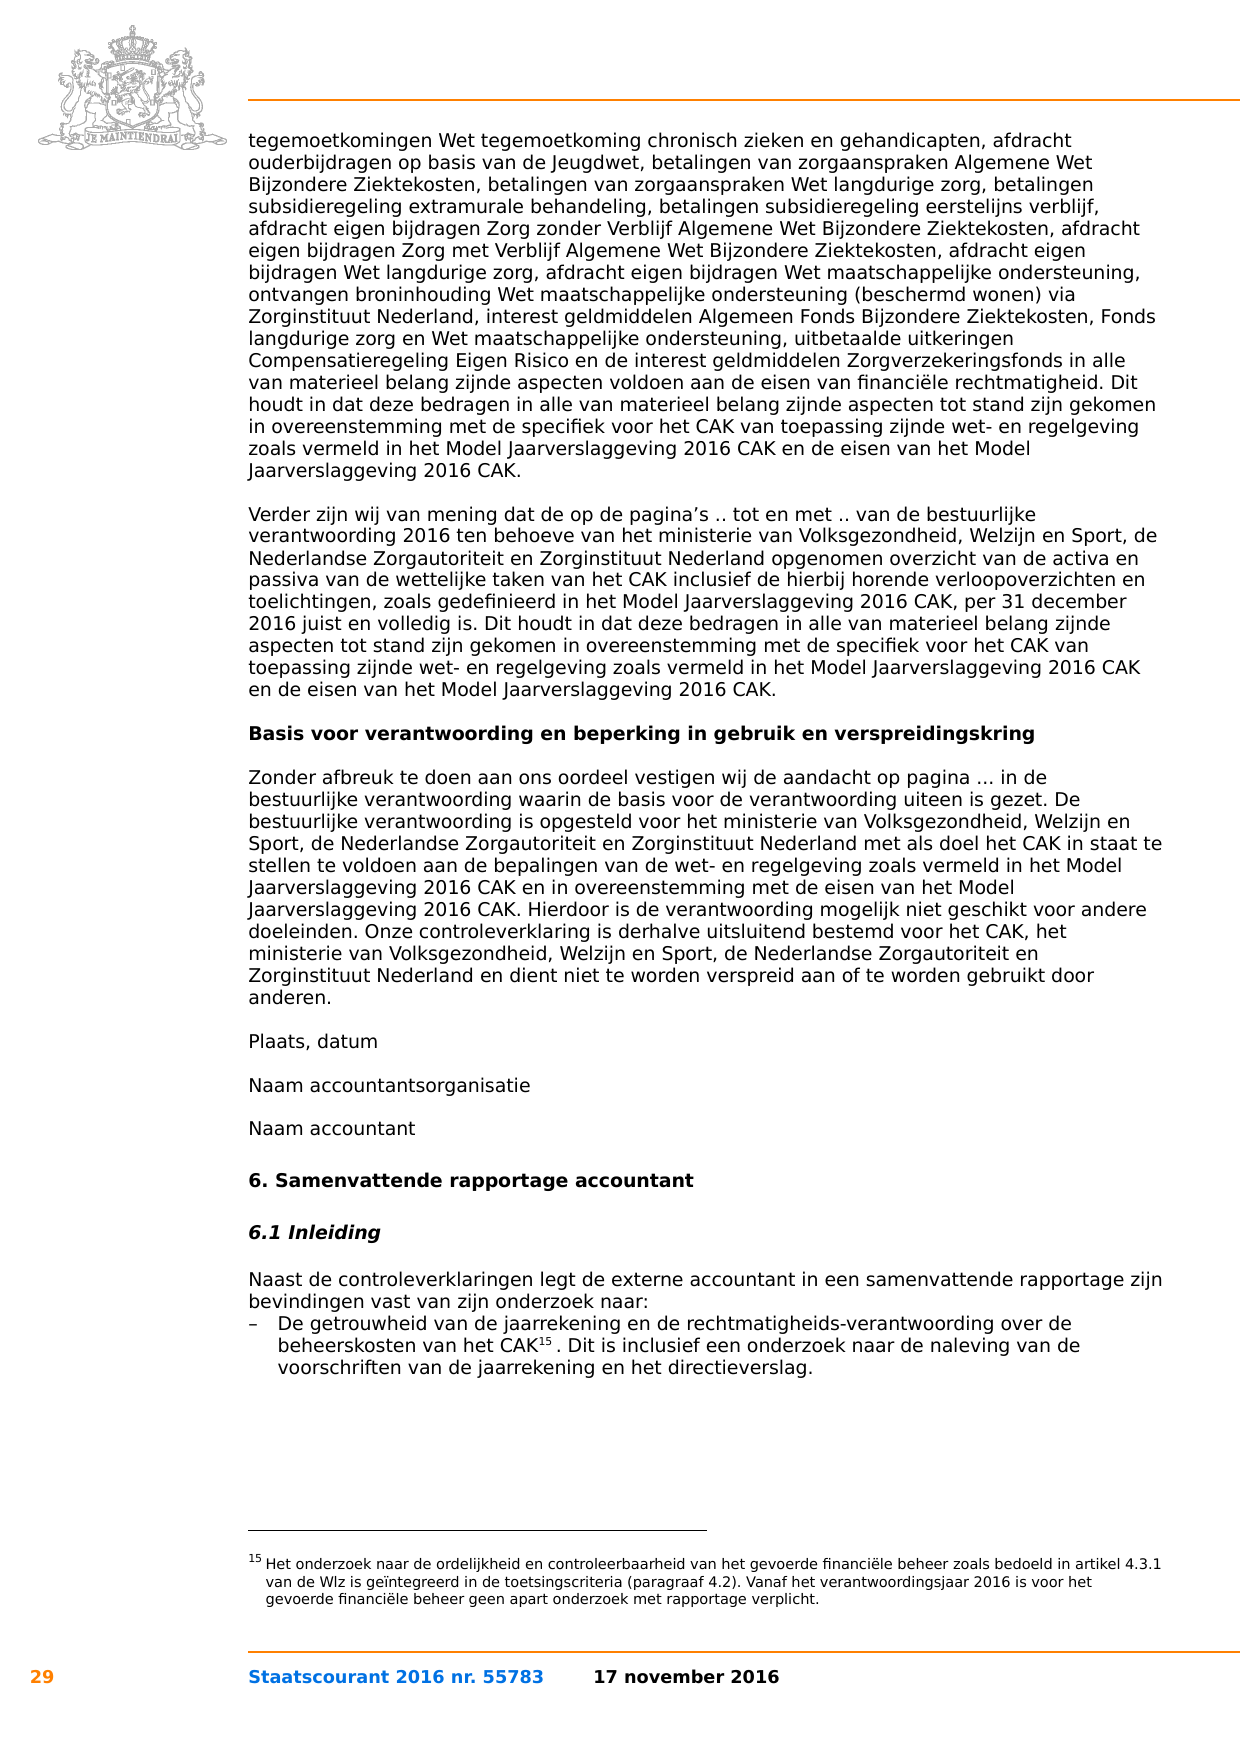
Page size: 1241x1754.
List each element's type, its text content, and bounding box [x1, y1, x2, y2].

text Naam accountantsorganisatie [248, 1074, 1163, 1096]
text – De getrouwheid van de jaarrekening en de rechtmatigheids-verantwoording over de beheerskosten van het CAK. Dit is inclusief een onderzoek naar de naleving van de voorschriften van de jaarrekening en het directieverslag. [248, 1313, 1163, 1379]
subtitle 6. Samenvattende rapportage accountant [248, 1170, 1163, 1192]
text tegemoetkomingen Wet tegemoetkoming chronisch zieken en gehandicapten, afdracht ouderbijdragen op basis van de Jeugdwet, betalingen van zorgaanspraken Algemene Wet Bijzondere Ziektekosten, betalingen van zorgaanspraken Wet langdurige zorg, betalingen subsidieregeling extramurale behandeling, betalingen subsidieregeling eerstelijns verblijf, afdracht eigen bijdragen Zorg zonder Verblijf Algemene Wet Bijzondere Ziektekosten, afdracht eigen bijdragen Zorg met Verblijf Algemene Wet Bijzondere Ziektekosten, afdracht eigen bijdragen Wet langdurige zorg, afdracht eigen bijdragen Wet maatschappelijke ondersteuning, ontvangen broninhouding Wet maatschappelijke ondersteuning (beschermd wonen) via Zorginstituut Nederland, interest geldmiddelen Algemeen Fonds Bijzondere Ziektekosten, Fonds langdurige zorg en Wet maatschappelijke ondersteuning, uitbetaalde uitkeringen Compensatieregeling Eigen Risico en de interest geldmiddelen Zorgverzekeringsfonds in alle van materieel belang zijnde aspecten voldoen aan de eisen van financiële rechtmatigheid. Dit houdt in dat deze bedragen in alle van materieel belang zijnde aspecten tot stand zijn gekomen in overeenstemming met de specifiek voor het CAK van toepassing zijnde wet- en regelgeving zoals vermeld in het Model Jaarverslaggeving 2016 CAK en de eisen van het Model Jaarverslaggeving 2016 CAK. [248, 130, 1163, 482]
text Plaats, datum [248, 1031, 1163, 1053]
text Zonder afbreuk te doen aan ons oordeel vestigen wij de aandacht op pagina ... in de bestuurlijke verantwoording waarin de basis voor de verantwoording uiteen is gezet. De bestuurlijke verantwoording is opgesteld voor het ministerie van Volksgezondheid, Welzijn en Sport, de Nederlandse Zorgautoriteit en Zorginstituut Nederland met als doel het CAK in staat te stellen te voldoen aan de bepalingen van de wet- en regelgeving zoals vermeld in het Model Jaarverslaggeving 2016 CAK en in overeenstemming met de eisen van het Model Jaarverslaggeving 2016 CAK. Hierdoor is de verantwoording mogelijk niet geschikt voor andere doeleinden. Onze controleverklaring is derhalve uitsluitend bestemd voor het CAK, het ministerie van Volksgezondheid, Welzijn en Sport, de Nederlandse Zorgautoriteit en Zorginstituut Nederland en dient niet te worden verspreid aan of te worden gebruikt door anderen. [248, 767, 1163, 1009]
text Verder zijn wij van mening dat de op de pagina’s .. tot en met .. van de bestuurlijke verantwoording 2016 ten behoeve van het ministerie van Volksgezondheid, Welzijn en Sport, de Nederlandse Zorgautoriteit en Zorginstituut Nederland opgenomen overzicht van de activa en passiva van de wettelijke taken van het CAK inclusief de hierbij horende verloopoverzichten en toelichtingen, zoals gedefinieerd in het Model Jaarverslaggeving 2016 CAK, per 31 december 2016 juist en volledig is. Dit houdt in dat deze bedragen in alle van materieel belang zijnde aspecten tot stand zijn gekomen in overeenstemming met de specifiek voor het CAK van toepassing zijnde wet- en regelgeving zoals vermeld in het Model Jaarverslaggeving 2016 CAK en de eisen van het Model Jaarverslaggeving 2016 CAK. [248, 503, 1163, 701]
text Basis voor verantwoording en beperking in gebruik en verspreidingskring [248, 723, 1163, 745]
text Naam accountant [248, 1118, 1163, 1140]
subtitle 6.1 Inleiding [248, 1222, 1163, 1244]
text Naast de controleverklaringen legt de externe accountant in een samenvattende rapportage zijn bevindingen vast van zijn onderzoek naar: [248, 1269, 1163, 1313]
picture [38, 25, 227, 150]
text Het onderzoek naar de ordelijkheid en controleerbaarheid van het gevoerde financiële beheer zoals bedoeld in artikel 4.3.1 van de Wlz is geïntegreerd in de toetsingscriteria (paragraaf 4.2). Vanaf het verantwoordingsjaar 2016 is voor het gevoerde financiële beheer geen apart onderzoek met rapportage verplicht. [248, 1552, 1163, 1608]
